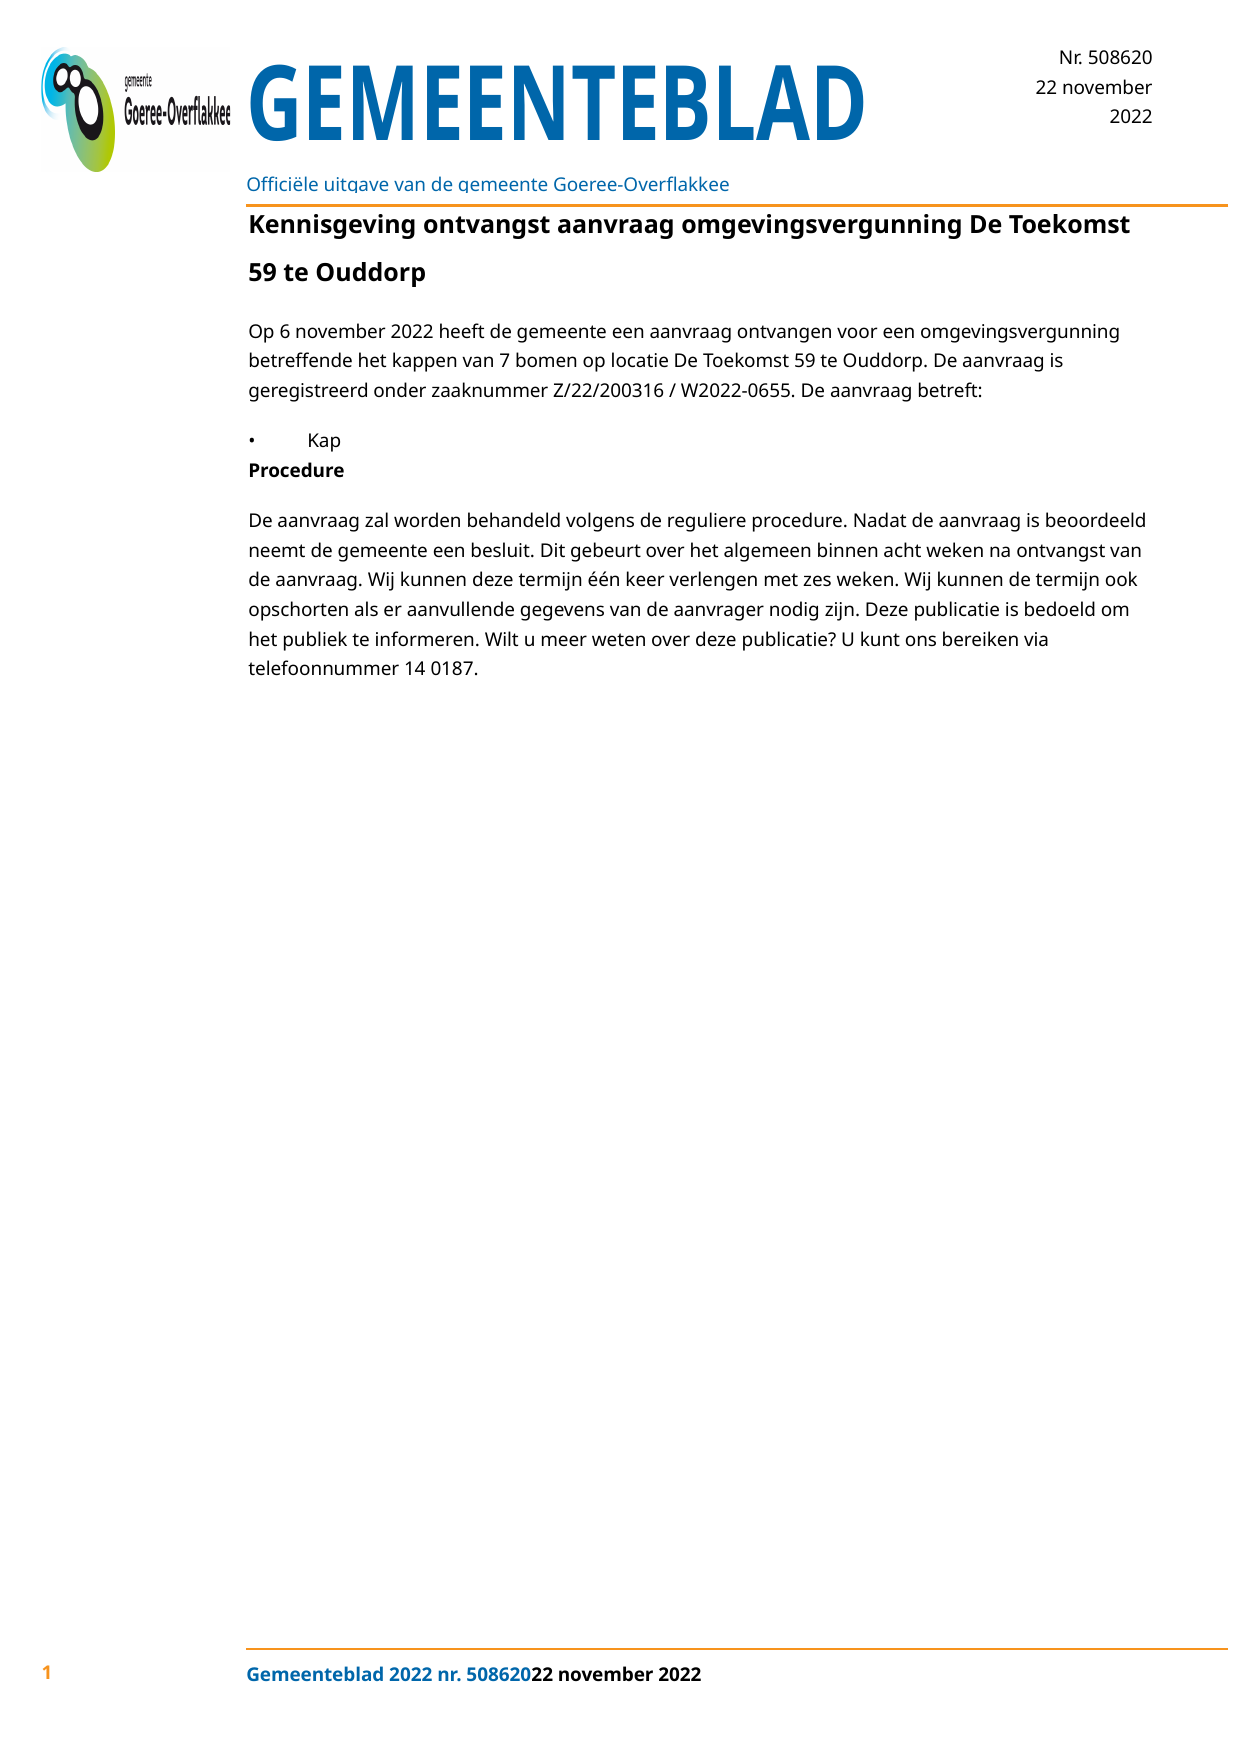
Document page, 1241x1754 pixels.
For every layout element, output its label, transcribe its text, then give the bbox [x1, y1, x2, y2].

text Kennisgeving ontvangst aanvraag omgevingsvergunning De Toekomst 59 te Ouddorp [248, 207, 1152, 288]
text Op 6 november 2022 heeft de gemeente een aanvraag ontvangen voor een omgevingsvergunning betreffende het kappen van 7 bomen op locatie De Toekomst 59 te Ouddorp. De aanvraag is geregistreerd onder zaaknummer Z/22/200316 / W2022-0655. De aanvraag betreft: [248, 318, 1152, 403]
picture [41, 47, 231, 172]
list Kap [248, 427, 1152, 453]
text De aanvraag zal worden behandeld volgens de reguliere procedure. Nadat de aanvraag is beoordeeld neemt de gemeente een besluit. Dit gebeurt over het algemeen binnen acht weken na ontvangst van de aanvraag. Wij kunnen deze termijn één keer verlengen met zes weken. Wij kunnen de termijn ook opschorten als er aanvullende gegevens van de aanvrager nodig zijn. Deze publicatie is bedoeld om het publiek te informeren. Wilt u meer weten over deze publicatie? U kunt ons bereiken via telefoonnummer 14 0187. [248, 507, 1152, 681]
text Procedure [248, 457, 1152, 483]
